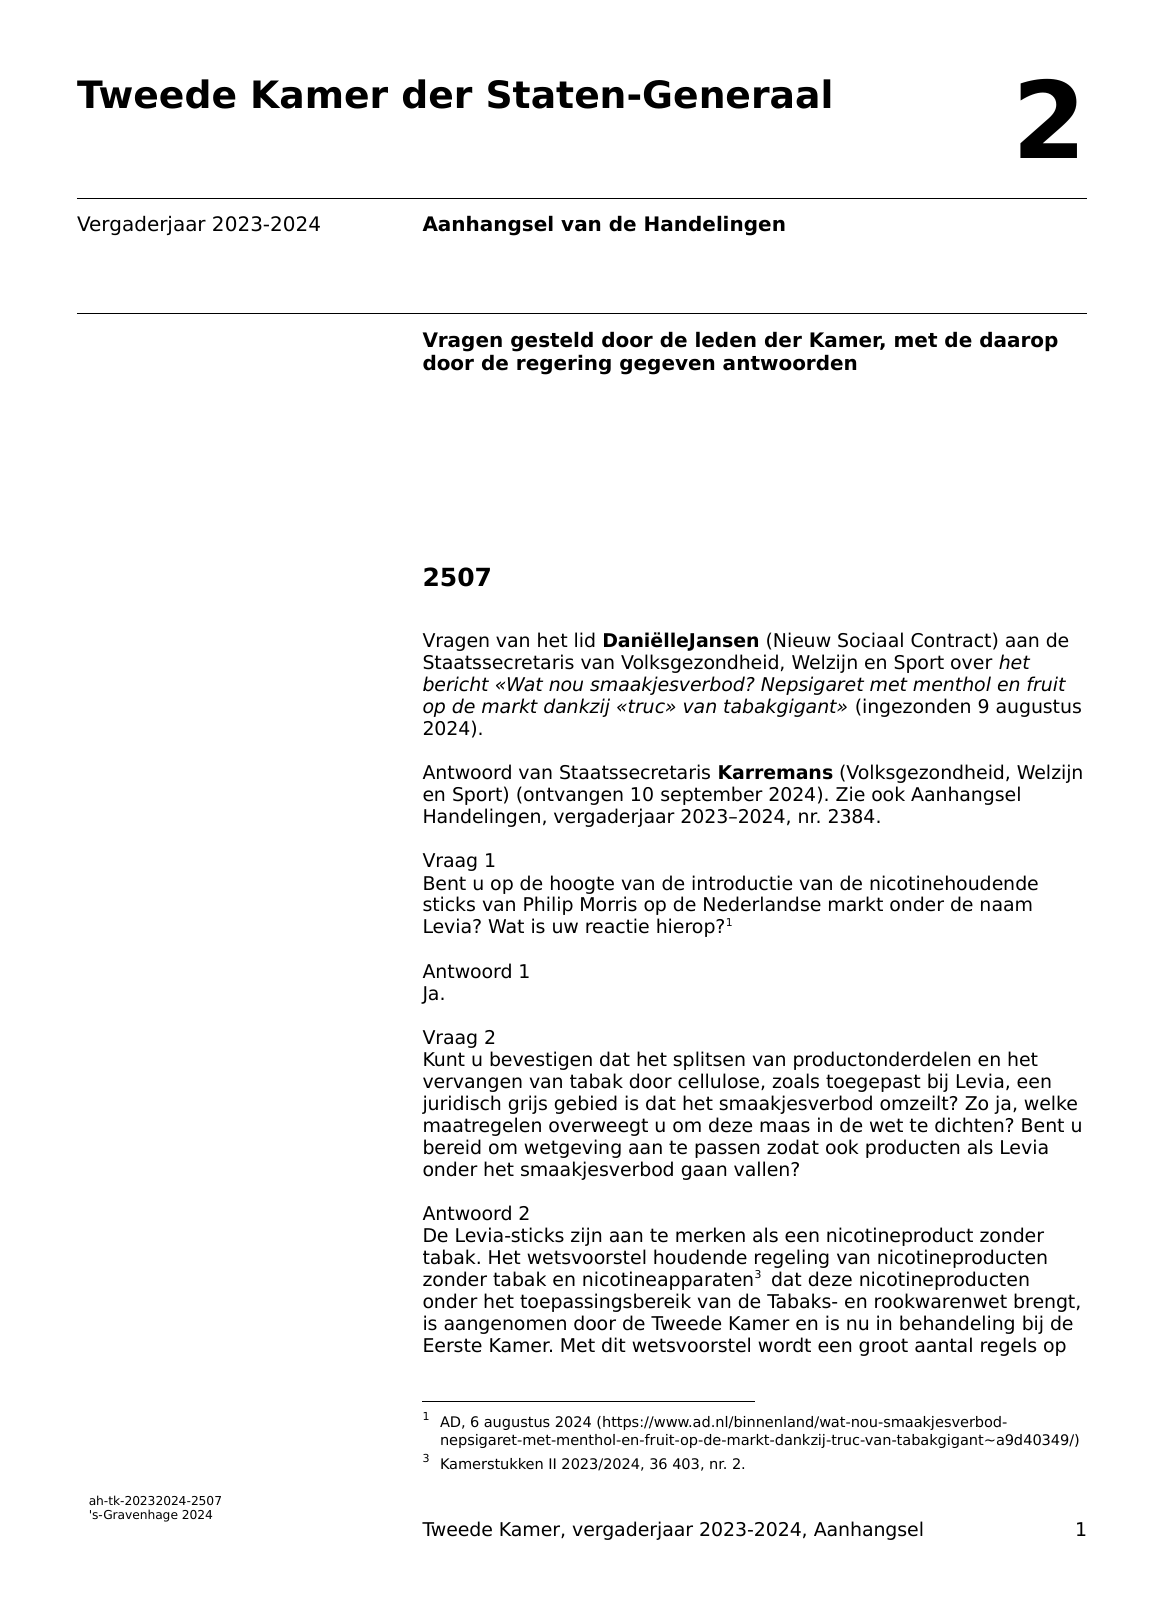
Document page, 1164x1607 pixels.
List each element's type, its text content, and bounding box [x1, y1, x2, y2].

text Vraag 1 [422, 850, 1087, 872]
text Antwoord van Staatssecretaris Karremans (Volksgezondheid, Welzijn en Sport) (ontvangen 10 september 2024). Zie ook Aanhangsel Handelingen, vergaderjaar 2023–2024, nr. 2384. [422, 762, 1087, 828]
table_cell Vragen gesteld door de leden der Kamer, met de daarop door de regering gegeven antwoorden [422, 314, 1087, 375]
table_cell Vergaderjaar 2023-2024 [77, 199, 422, 313]
text Antwoord 1 [422, 961, 1087, 982]
text Vragen van het lid DaniëlleJansen (Nieuw Sociaal Contract) aan de Staatssecretaris van Volksgezondheid, Welzijn en Sport over het bericht «Wat nou smaakjesverbod? Nepsigaret met menthol en fruit op de markt dankzij «truc» van tabakgigant» (ingezonden 9 augustus 2024). [422, 630, 1087, 740]
text Kunt u bevestigen dat het splitsen van productonderdelen en het vervangen van tabak door cellulose, zoals toegepast bij Levia, een juridisch grijs gebied is dat het smaakjesverbod omzeilt? Zo ja, welke maatregelen overweegt u om deze maas in de wet te dichten? Bent u bereid om wetgeving aan te passen zodat ook producten als Levia onder het smaakjesverbod gaan vallen? [422, 1049, 1087, 1181]
text 's-Gravenhage 2024 [88, 1508, 323, 1522]
text De Levia-sticks zijn aan te merken als een nicotineproduct zonder tabak. Het wetsvoorstel houdende regeling van nicotineproducten zonder tabak en nicotineapparaten dat deze nicotineproducten onder het toepassingsbereik van de Tabaks- en rookwarenwet brengt, is aangenomen door de Tweede Kamer en is nu in behandeling bij de Eerste Kamer. Met dit wetsvoorstel wordt een groot aantal regels op [422, 1225, 1087, 1357]
table_header Tweede Kamer der Staten-Generaal [77, 59, 886, 198]
text Ja. [422, 982, 1087, 1004]
text Antwoord 2 [422, 1203, 1087, 1225]
table_cell [77, 314, 422, 375]
table_cell Aanhangsel van de Handelingen [422, 199, 1087, 313]
table_header 2 [886, 59, 1087, 198]
text Bent u op de hoogte van de introductie van de nicotinehoudende sticks van Philip Morris op de Nederlandse markt onder de naam Levia? Wat is uw reactie hierop? [422, 872, 1087, 938]
text ah-tk-20232024-2507 [88, 1494, 323, 1508]
text Kamerstukken II 2023/2024, 36 403, nr. 2. [422, 1452, 1087, 1474]
text Vraag 2 [422, 1027, 1087, 1049]
text AD, 6 augustus 2024 (https://www.ad.nl/binnenland/wat-nou-smaakjesverbod-nepsigaret-met-menthol-en-fruit-op-de-markt-dankzij-truc-van-tabakgigant~a9d40349/) [422, 1410, 1087, 1449]
text 2507 [422, 563, 1087, 592]
